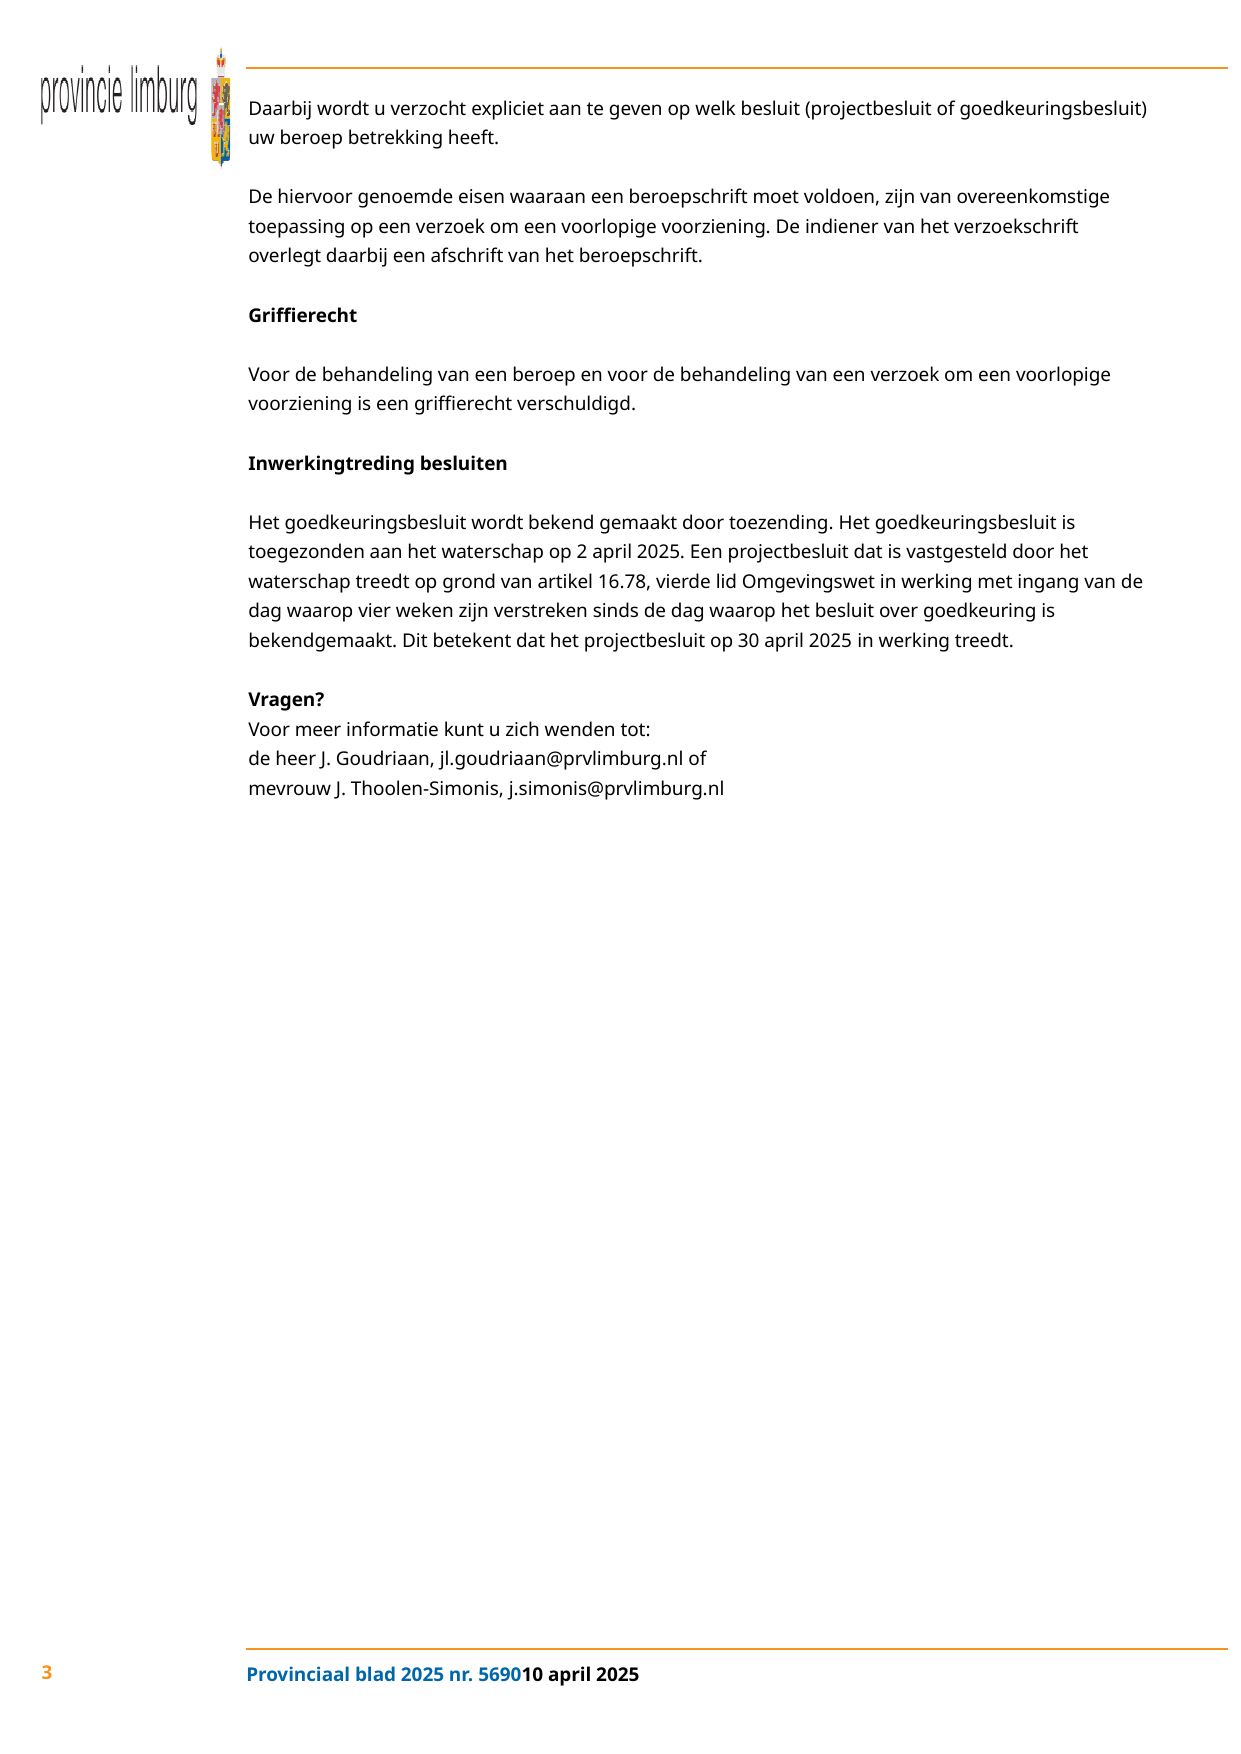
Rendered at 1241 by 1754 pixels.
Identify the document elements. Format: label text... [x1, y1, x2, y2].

text Griffierecht [248, 302, 1152, 328]
text de heer J. Goudriaan, jl.goudriaan@prvlimburg.nl of [248, 746, 1152, 771]
text Het goedkeuringsbesluit wordt bekend gemaakt door toezending. Het goedkeuringsbesluit is toegezonden aan het waterschap op 2 april 2025. Een projectbesluit dat is vastgesteld door het waterschap treedt op grond van artikel 16.78, vierde lid Omgevingswet in werking met ingang van de dag waarop vier weken zijn verstreken sinds de dag waarop het besluit over goedkeuring is bekendgemaakt. Dit betekent dat het projectbesluit op 30 april 2025 in werking treedt. [248, 509, 1152, 653]
picture [41, 47, 231, 172]
text Voor meer informatie kunt u zich wenden tot: [248, 716, 1152, 742]
text mevrouw J. Thoolen-Simonis, j.simonis@prvlimburg.nl [248, 775, 1152, 801]
text De hiervoor genoemde eisen waaraan een beroepschrift moet voldoen, zijn van overeenkomstige toepassing op een verzoek om een voorlopige voorziening. De indiener van het verzoekschrift overlegt daarbij een afschrift van het beroepschrift. [248, 183, 1152, 268]
text Vragen? [248, 686, 1152, 712]
text Daarbij wordt u verzocht expliciet aan te geven op welk besluit (projectbesluit of goedkeuringsbesluit) uw beroep betrekking heeft. [248, 95, 1152, 150]
text Inwerkingtreding besluiten [248, 450, 1152, 476]
text Voor de behandeling van een beroep en voor de behandeling van een verzoek om een voorlopige voorziening is een griffierecht verschuldigd. [248, 361, 1152, 416]
